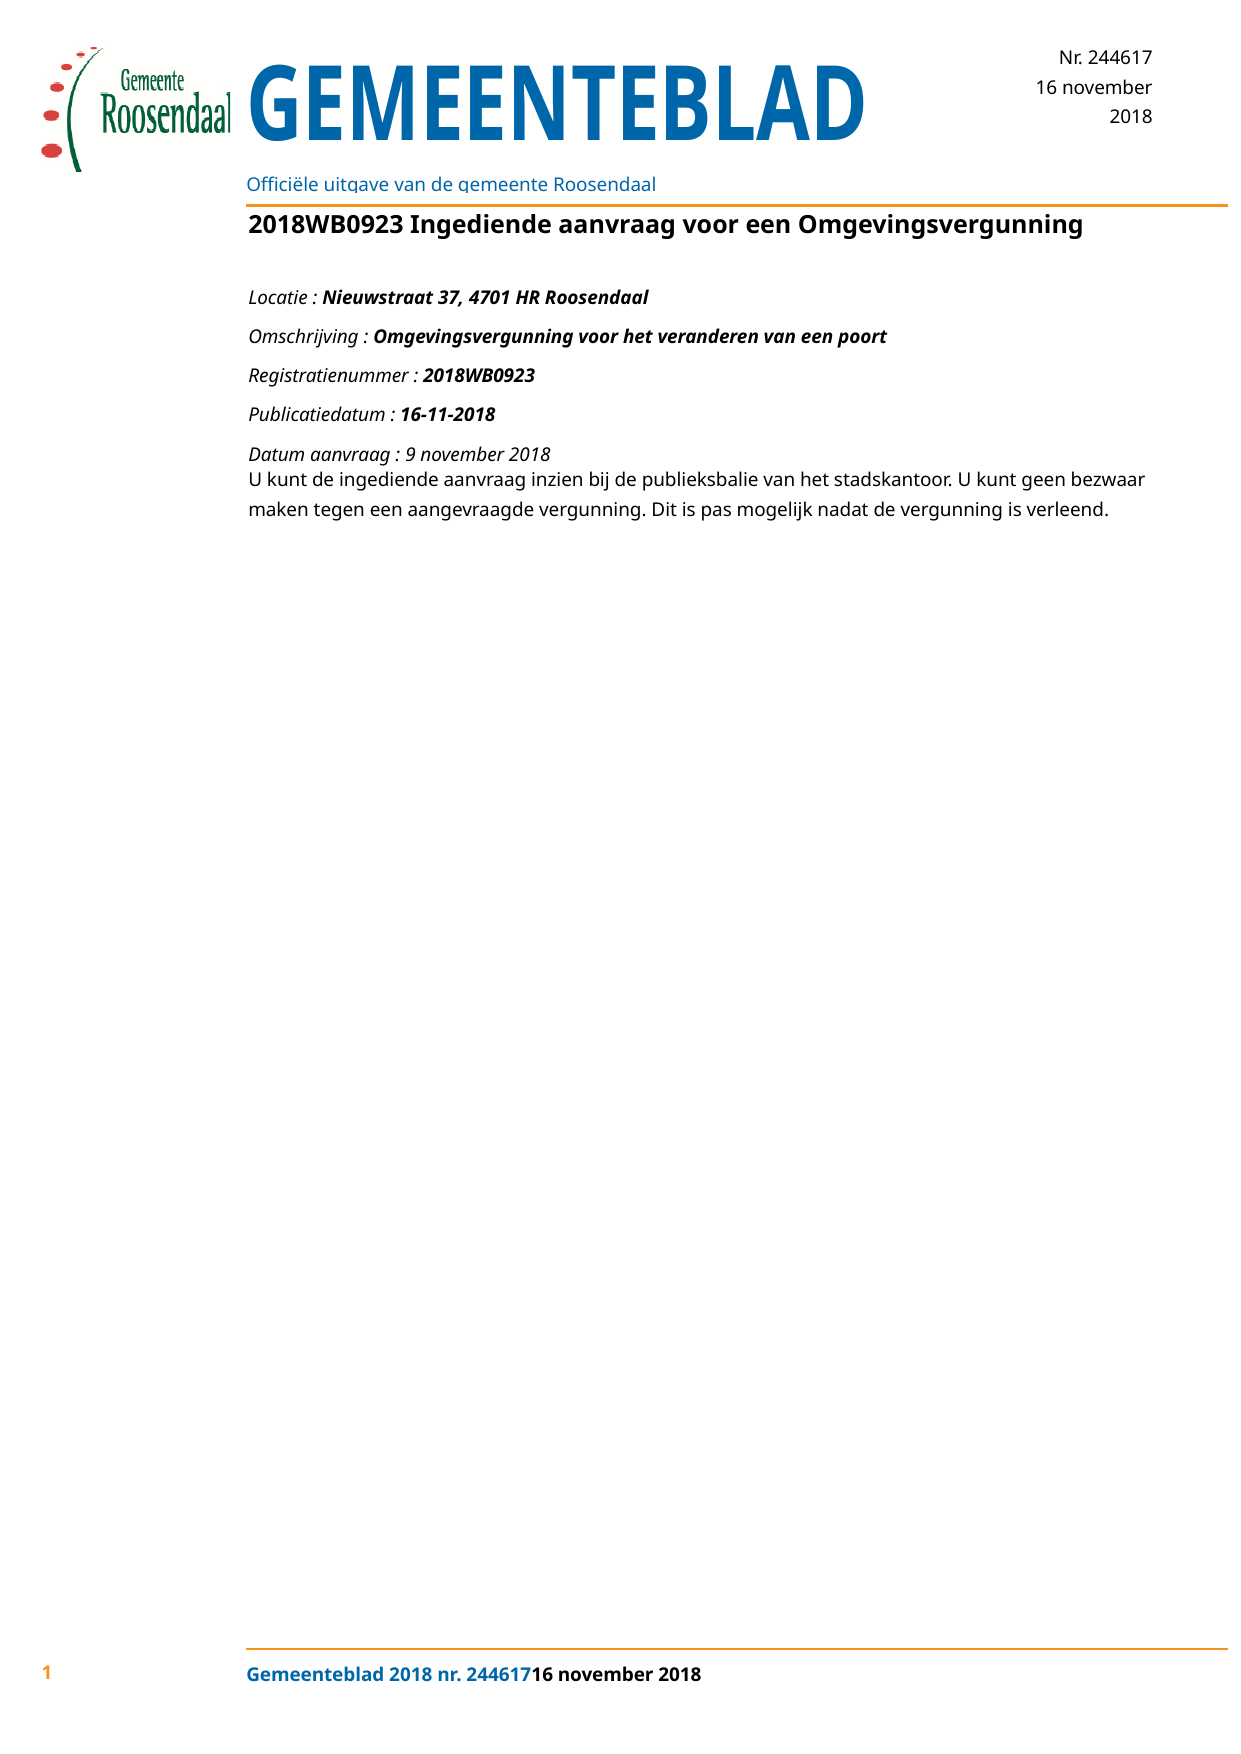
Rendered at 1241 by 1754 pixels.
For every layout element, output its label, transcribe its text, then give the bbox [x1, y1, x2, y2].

text Publicatiedatum : 16-11-2018 [248, 402, 1152, 427]
picture [41, 47, 231, 172]
text Registratienummer : 2018WB0923 [248, 362, 1152, 388]
text 2018WB0923 Ingediende aanvraag voor een Omgevingsvergunning [248, 207, 1152, 241]
text U kunt de ingediende aanvraag inzien bij de publieksbalie van het stadskantoor. U kunt geen bezwaar maken tegen een aangevraagde vergunning. Dit is pas mogelijk nadat de vergunning is verleend. [248, 467, 1152, 522]
text Datum aanvraag : 9 november 2018 [248, 441, 1152, 467]
text Omschrijving : Omgevingsvergunning voor het veranderen van een poort [248, 323, 1152, 349]
text Locatie : Nieuwstraat 37, 4701 HR Roosendaal [248, 284, 1152, 309]
